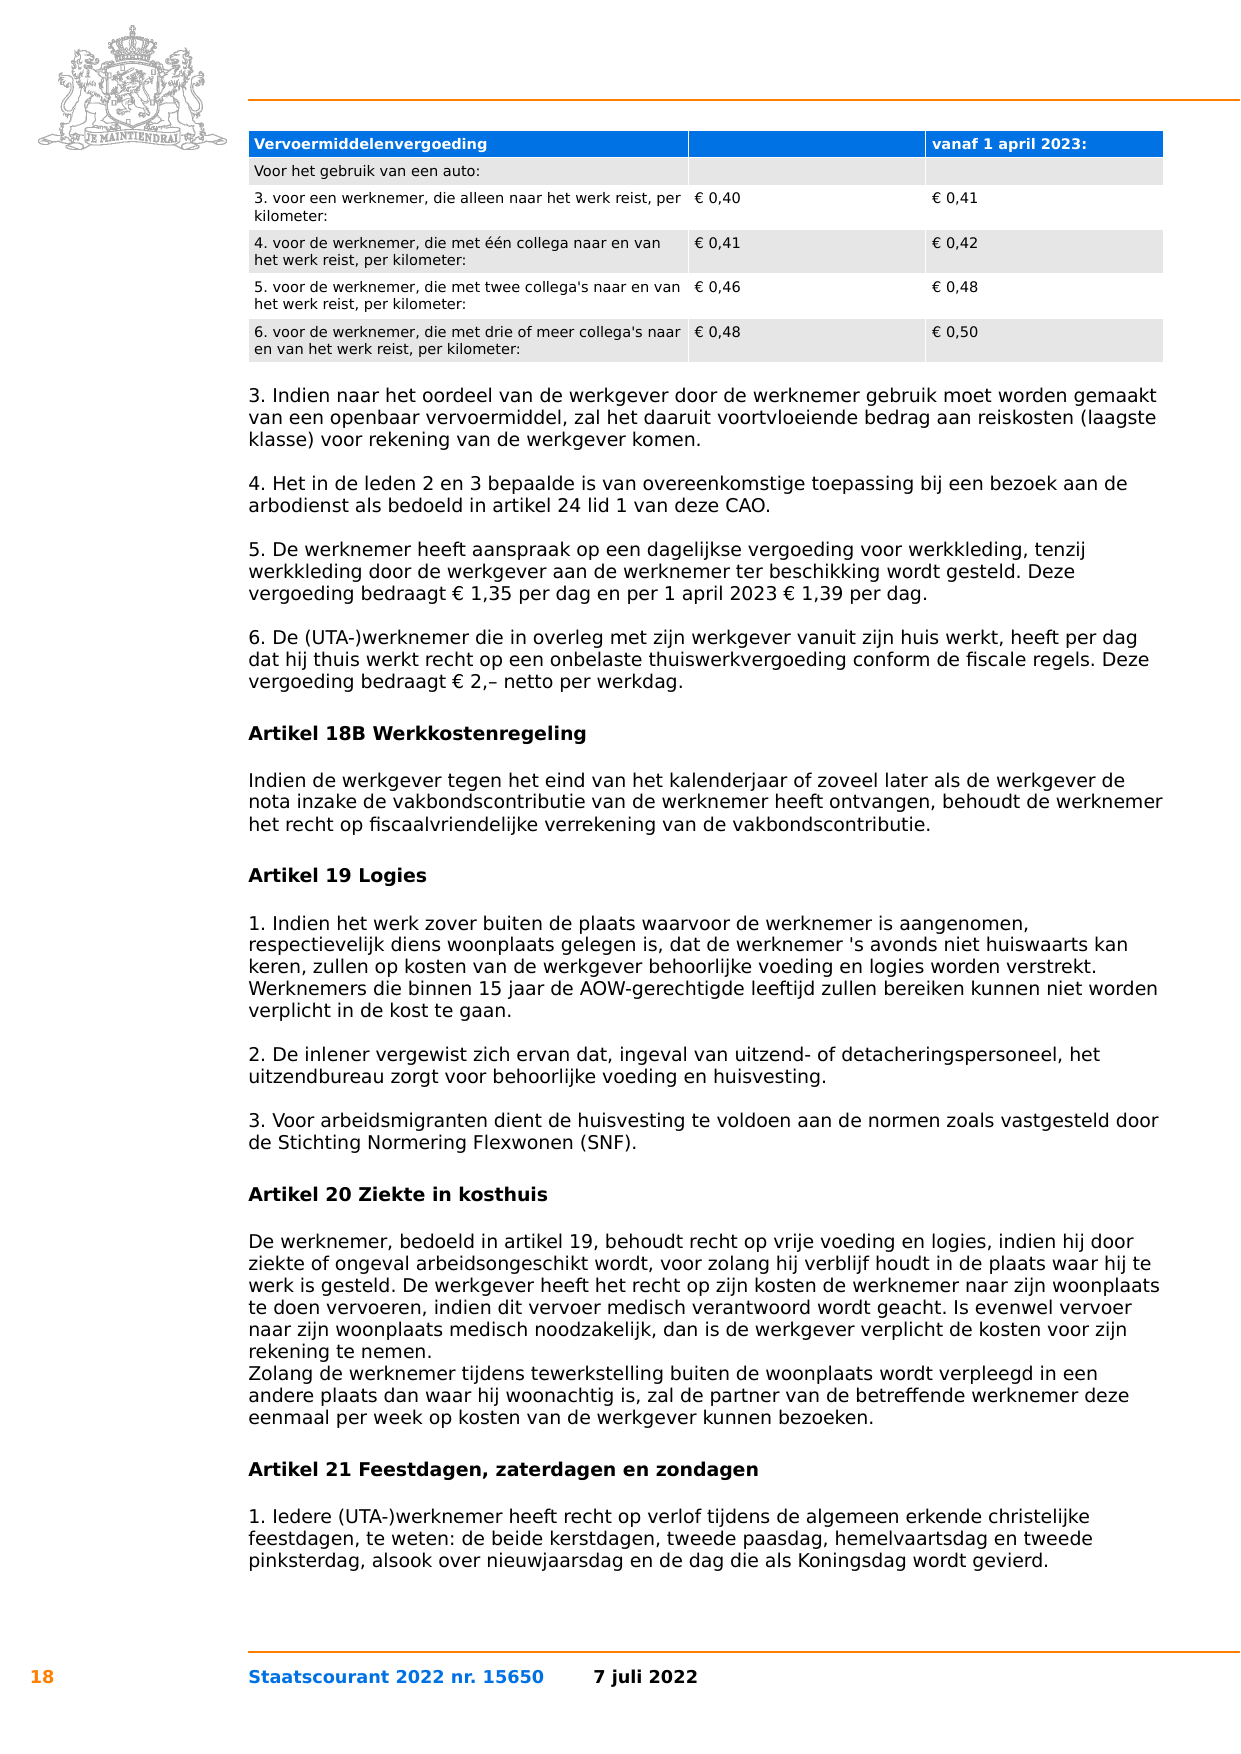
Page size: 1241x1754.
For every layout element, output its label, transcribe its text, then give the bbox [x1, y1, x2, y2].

text Indien de werkgever tegen het eind van het kalenderjaar of zoveel later als de werkgever de nota inzake de vakbondscontributie van de werknemer heeft ontvangen, behoudt de werknemer het recht op fiscaalvriendelijke verrekening van de vakbondscontributie. [248, 769, 1163, 835]
table_header [689, 131, 925, 157]
table_cell [926, 158, 1163, 185]
text 4. Het in de leden 2 en 3 bepaalde is van overeenkomstige toepassing bij een bezoek aan de arbodienst als bedoeld in artikel 24 lid 1 van deze CAO. [248, 473, 1163, 517]
table_cell 5. voor de werknemer, die met twee collega's naar en van het werk reist, per kilometer: [249, 275, 688, 318]
table_cell 3. voor een werknemer, die alleen naar het werk reist, per kilometer: [249, 186, 688, 229]
subtitle Artikel 20 Ziekte in kosthuis [248, 1184, 1163, 1206]
table_cell Voor het gebruik van een auto: [249, 158, 688, 185]
table_cell € 0,41 [689, 230, 925, 273]
table_cell 6. voor de werknemer, die met drie of meer collega's naar en van het werk reist, per kilometer: [249, 319, 688, 362]
text 5. De werknemer heeft aanspraak op een dagelijkse vergoeding voor werkkleding, tenzij werkkleding door de werkgever aan de werknemer ter beschikking wordt gesteld. Deze vergoeding bedraagt € 1,35 per dag en per 1 april 2023 € 1,39 per dag. [248, 539, 1163, 605]
table_cell € 0,41 [926, 186, 1163, 229]
table_header vanaf 1 april 2023: [926, 131, 1163, 157]
subtitle Artikel 18B Werkkostenregeling [248, 722, 1163, 744]
table_cell € 0,42 [926, 230, 1163, 273]
table_cell € 0,40 [689, 186, 925, 229]
table_cell 4. voor de werknemer, die met één collega naar en van het werk reist, per kilometer: [249, 230, 688, 273]
table_header Vervoermiddelenvergoeding [249, 131, 688, 157]
text 2. De inlener vergewist zich ervan dat, ingeval van uitzend- of detacheringspersoneel, het uitzendbureau zorgt voor behoorlijke voeding en huisvesting. [248, 1044, 1163, 1088]
table_cell € 0,48 [689, 319, 925, 362]
subtitle Artikel 19 Logies [248, 865, 1163, 887]
table_cell € 0,48 [926, 275, 1163, 318]
text 1. Indien het werk zover buiten de plaats waarvoor de werknemer is aangenomen, respectievelijk diens woonplaats gelegen is, dat de werknemer 's avonds niet huiswaarts kan keren, zullen op kosten van de werkgever behoorlijke voeding en logies worden verstrekt. Werknemers die binnen 15 jaar de AOW-gerechtigde leeftijd zullen bereiken kunnen niet worden verplicht in de kost te gaan. [248, 912, 1163, 1022]
table_cell € 0,50 [926, 319, 1163, 362]
text De werknemer, bedoeld in artikel 19, behoudt recht op vrije voeding en logies, indien hij door ziekte of ongeval arbeidsongeschikt wordt, voor zolang hij verblijf houdt in de plaats waar hij te werk is gesteld. De werkgever heeft het recht op zijn kosten de werknemer naar zijn woonplaats te doen vervoeren, indien dit vervoer medisch verantwoord wordt geacht. Is evenwel vervoer naar zijn woonplaats medisch noodzakelijk, dan is de werkgever verplicht de kosten voor zijn rekening te nemen. [248, 1231, 1163, 1363]
subtitle Artikel 21 Feestdagen, zaterdagen en zondagen [248, 1459, 1163, 1481]
table_cell € 0,46 [689, 275, 925, 318]
picture [38, 25, 227, 150]
text 1. Iedere (UTA-)werknemer heeft recht op verlof tijdens de algemeen erkende christelijke feestdagen, te weten: de beide kerstdagen, tweede paasdag, hemelvaartsdag en tweede pinksterdag, alsook over nieuwjaarsdag en de dag die als Koningsdag wordt gevierd. [248, 1506, 1163, 1572]
text Zolang de werknemer tijdens tewerkstelling buiten de woonplaats wordt verpleegd in een andere plaats dan waar hij woonachtig is, zal de partner van de betreffende werknemer deze eenmaal per week op kosten van de werkgever kunnen bezoeken. [248, 1363, 1163, 1429]
text 3. Voor arbeidsmigranten dient de huisvesting te voldoen aan de normen zoals vastgesteld door de Stichting Normering Flexwonen (SNF). [248, 1110, 1163, 1154]
text 6. De (UTA-)werknemer die in overleg met zijn werkgever vanuit zijn huis werkt, heeft per dag dat hij thuis werkt recht op een onbelaste thuiswerkvergoeding conform de fiscale regels. Deze vergoeding bedraagt € 2,– netto per werkdag. [248, 627, 1163, 692]
table_cell [689, 158, 925, 185]
text 3. Indien naar het oordeel van de werkgever door de werknemer gebruik moet worden gemaakt van een openbaar vervoermiddel, zal het daaruit voortvloeiende bedrag aan reiskosten (laagste klasse) voor rekening van de werkgever komen. [248, 385, 1163, 451]
